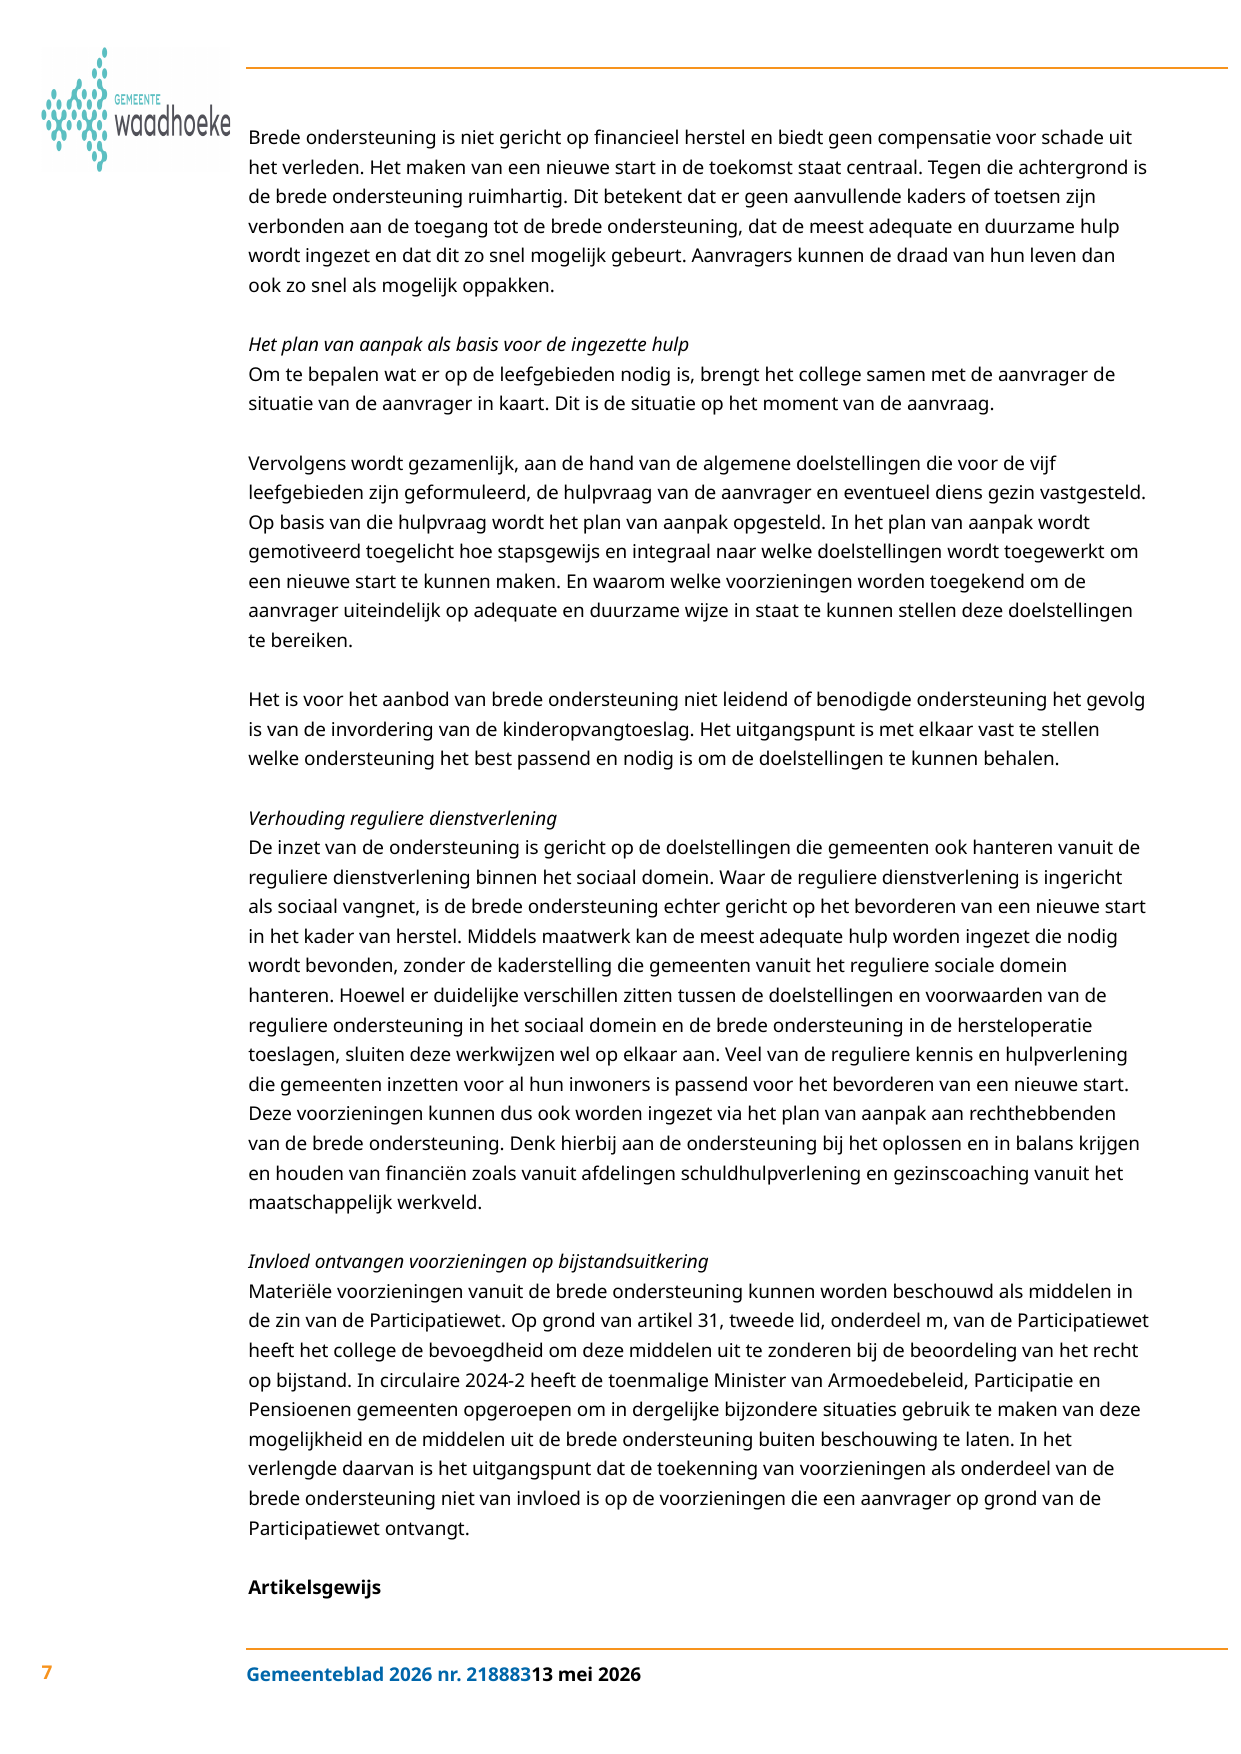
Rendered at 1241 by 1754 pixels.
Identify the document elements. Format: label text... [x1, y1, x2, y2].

picture [41, 47, 231, 172]
text Het is voor het aanbod van brede ondersteuning niet leidend of benodigde ondersteuning het gevolg is van de invordering van de kinderopvangtoeslag. Het uitgangspunt is met elkaar vast te stellen welke ondersteuning het best passend en nodig is om de doelstellingen te kunnen behalen. [248, 686, 1152, 771]
text Artikelsgewijs [248, 1574, 1152, 1600]
text Verhouding reguliere dienstverlening [248, 805, 1152, 831]
text De inzet van de ondersteuning is gericht op de doelstellingen die gemeenten ook hanteren vanuit de reguliere dienstverlening binnen het sociaal domein. Waar de reguliere dienstverlening is ingericht als sociaal vangnet, is de brede ondersteuning echter gericht op het bevorderen van een nieuwe start in het kader van herstel. Middels maatwerk kan de meest adequate hulp worden ingezet die nodig wordt bevonden, zonder de kaderstelling die gemeenten vanuit het reguliere sociale domein hanteren. Hoewel er duidelijke verschillen zitten tussen de doelstellingen en voorwaarden van de reguliere ondersteuning in het sociaal domein en de brede ondersteuning in de hersteloperatie toeslagen, sluiten deze werkwijzen wel op elkaar aan. Veel van de reguliere kennis en hulpverlening die gemeenten inzetten voor al hun inwoners is passend voor het bevorderen van een nieuwe start. Deze voorzieningen kunnen dus ook worden ingezet via het plan van aanpak aan rechthebbenden van de brede ondersteuning. Denk hierbij aan de ondersteuning bij het oplossen en in balans krijgen en houden van financiën zoals vanuit afdelingen schuldhulpverlening en gezinscoaching vanuit het maatschappelijk werkveld. [248, 834, 1152, 1215]
text Invloed ontvangen voorzieningen op bijstandsuitkering [248, 1248, 1152, 1274]
text Het plan van aanpak als basis voor de ingezette hulp [248, 331, 1152, 357]
text Materiële voorzieningen vanuit de brede ondersteuning kunnen worden beschouwd als middelen in de zin van de Participatiewet. Op grond van artikel 31, tweede lid, onderdeel m, van de Participatiewet heeft het college de bevoegdheid om deze middelen uit te zonderen bij de beoordeling van het recht op bijstand. In circulaire 2024-2 heeft de toenmalige Minister van Armoedebeleid, Participatie en Pensioenen gemeenten opgeroepen om in dergelijke bijzondere situaties gebruik te maken van deze mogelijkheid en de middelen uit de brede ondersteuning buiten beschouwing te laten. In het verlengde daarvan is het uitgangspunt dat de toekenning van voorzieningen als onderdeel van de brede ondersteuning niet van invloed is op de voorzieningen die een aanvrager op grond van de Participatiewet ontvangt. [248, 1278, 1152, 1541]
text Om te bepalen wat er op de leefgebieden nodig is, brengt het college samen met de aanvrager de situatie van de aanvrager in kaart. Dit is de situatie op het moment van de aanvraag. [248, 361, 1152, 416]
text Brede ondersteuning is niet gericht op financieel herstel en biedt geen compensatie voor schade uit het verleden. Het maken van een nieuwe start in de toekomst staat centraal. Tegen die achtergrond is de brede ondersteuning ruimhartig. Dit betekent dat er geen aanvullende kaders of toetsen zijn verbonden aan de toegang tot de brede ondersteuning, dat de meest adequate en duurzame hulp wordt ingezet en dat dit zo snel mogelijk gebeurt. Aanvragers kunnen de draad van hun leven dan ook zo snel als mogelijk oppakken. [248, 124, 1152, 298]
text Vervolgens wordt gezamenlijk, aan de hand van de algemene doelstellingen die voor de vijf leefgebieden zijn geformuleerd, de hulpvraag van de aanvrager en eventueel diens gezin vastgesteld. Op basis van die hulpvraag wordt het plan van aanpak opgesteld. In het plan van aanpak wordt gemotiveerd toegelicht hoe stapsgewijs en integraal naar welke doelstellingen wordt toegewerkt om een nieuwe start te kunnen maken. En waarom welke voorzieningen worden toegekend om de aanvrager uiteindelijk op adequate en duurzame wijze in staat te kunnen stellen deze doelstellingen te bereiken. [248, 450, 1152, 653]
